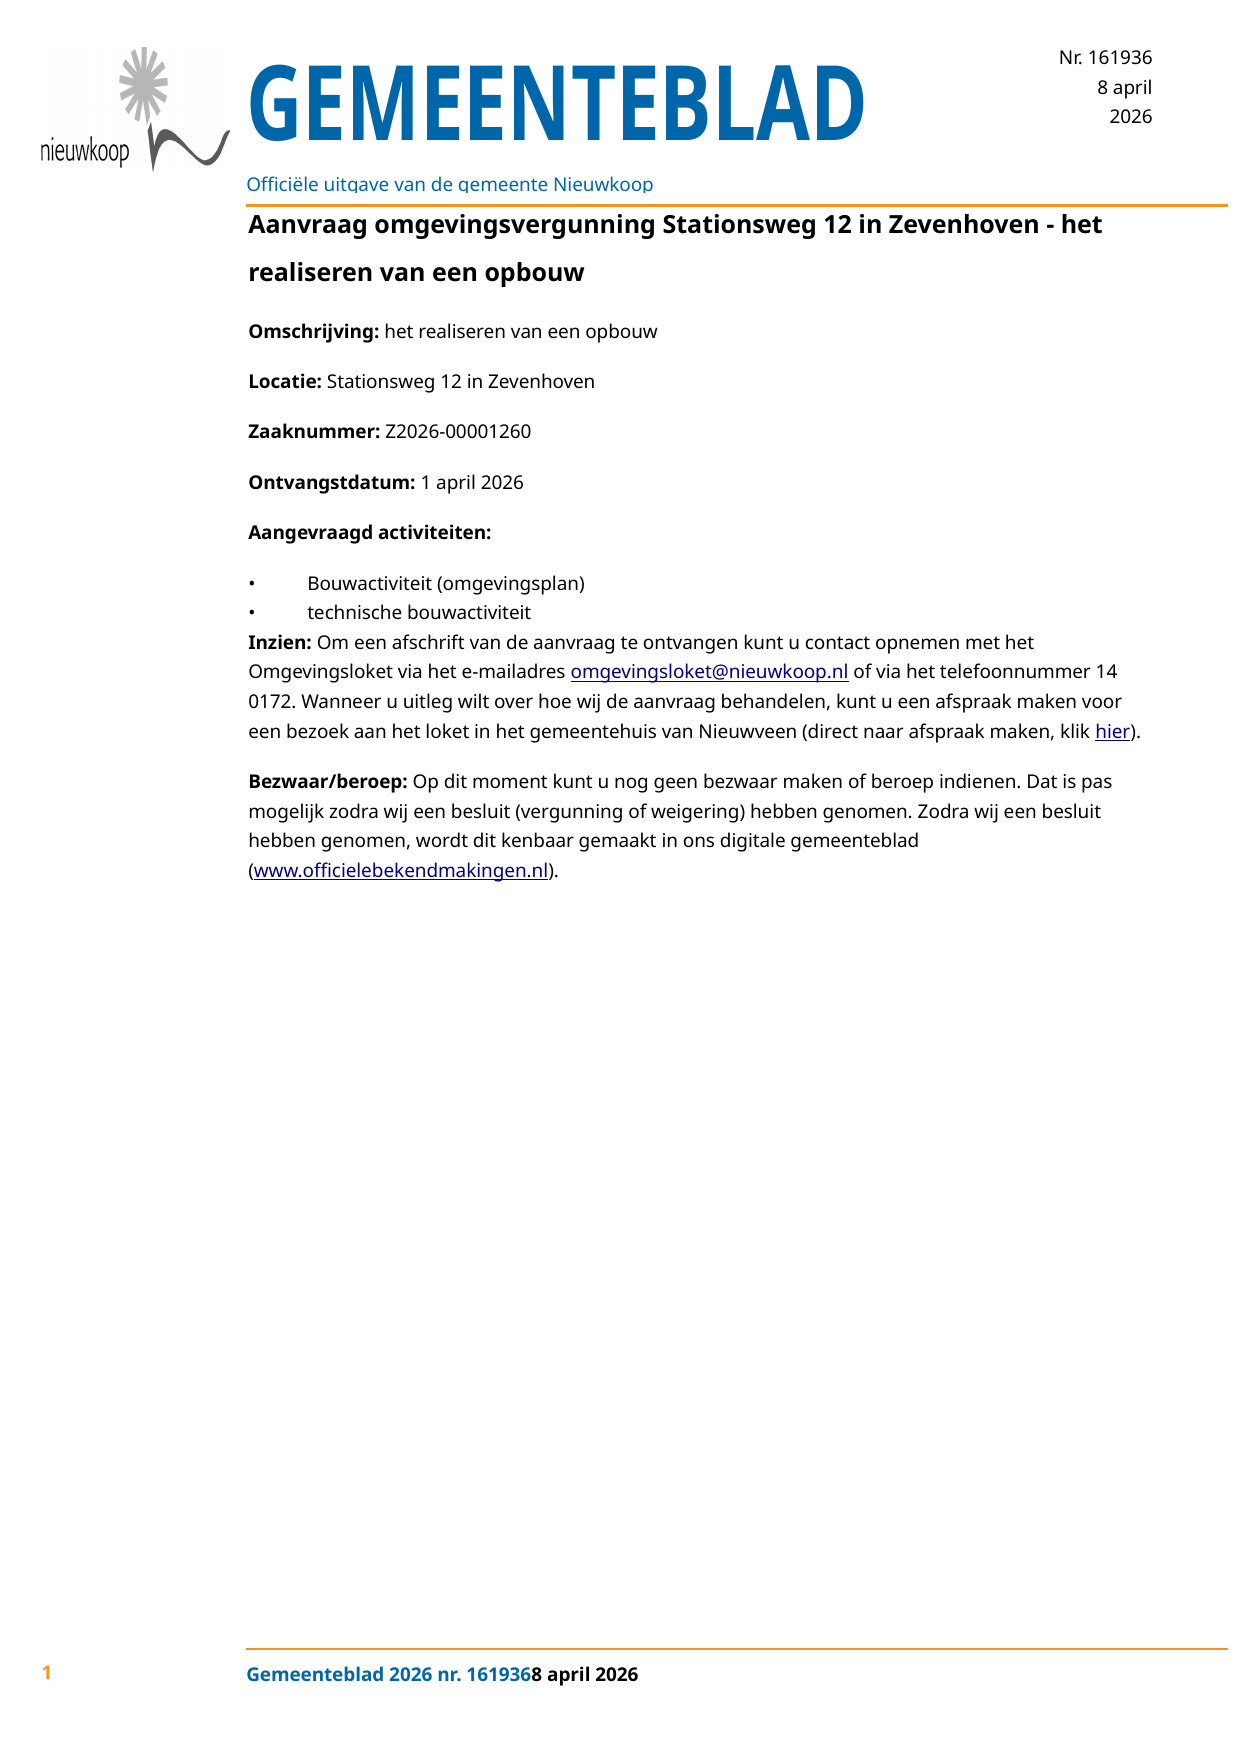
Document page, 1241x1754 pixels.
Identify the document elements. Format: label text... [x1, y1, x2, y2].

text Omschrijving: het realiseren van een opbouw [248, 318, 1152, 344]
text Locatie: Stationsweg 12 in Zevenhoven [248, 368, 1152, 394]
text Ontvangstdatum: 1 april 2026 [248, 469, 1152, 495]
list technische bouwactiviteit [248, 599, 1152, 625]
text Inzien: Om een afschrift van de aanvraag te ontvangen kunt u contact opnemen met het Omgevingsloket via het e-mailadres omgevingsloket@nieuwkoop.nl of via het telefoonnummer 14 0172. Wanneer u uitleg wilt over hoe wij de aanvraag behandelen, kunt u een afspraak maken voor een bezoek aan het loket in het gemeentehuis van Nieuwveen (direct naar afspraak maken, klik hier). [248, 629, 1152, 744]
text Aangevraagd activiteiten: [248, 519, 1152, 545]
list Bouwactiviteit (omgevingsplan) [248, 570, 1152, 596]
picture [41, 47, 231, 172]
text Bezwaar/beroep: Op dit moment kunt u nog geen bezwaar maken of beroep indienen. Dat is pas mogelijk zodra wij een besluit (vergunning of weigering) hebben genomen. Zodra wij een besluit hebben genomen, wordt dit kenbaar gemaakt in ons digitale gemeenteblad (www.officielebekendmakingen.nl). [248, 768, 1152, 883]
text Zaaknummer: Z2026-00001260 [248, 419, 1152, 444]
text Aanvraag omgevingsvergunning Stationsweg 12 in Zevenhoven - het realiseren van een opbouw [248, 207, 1152, 288]
